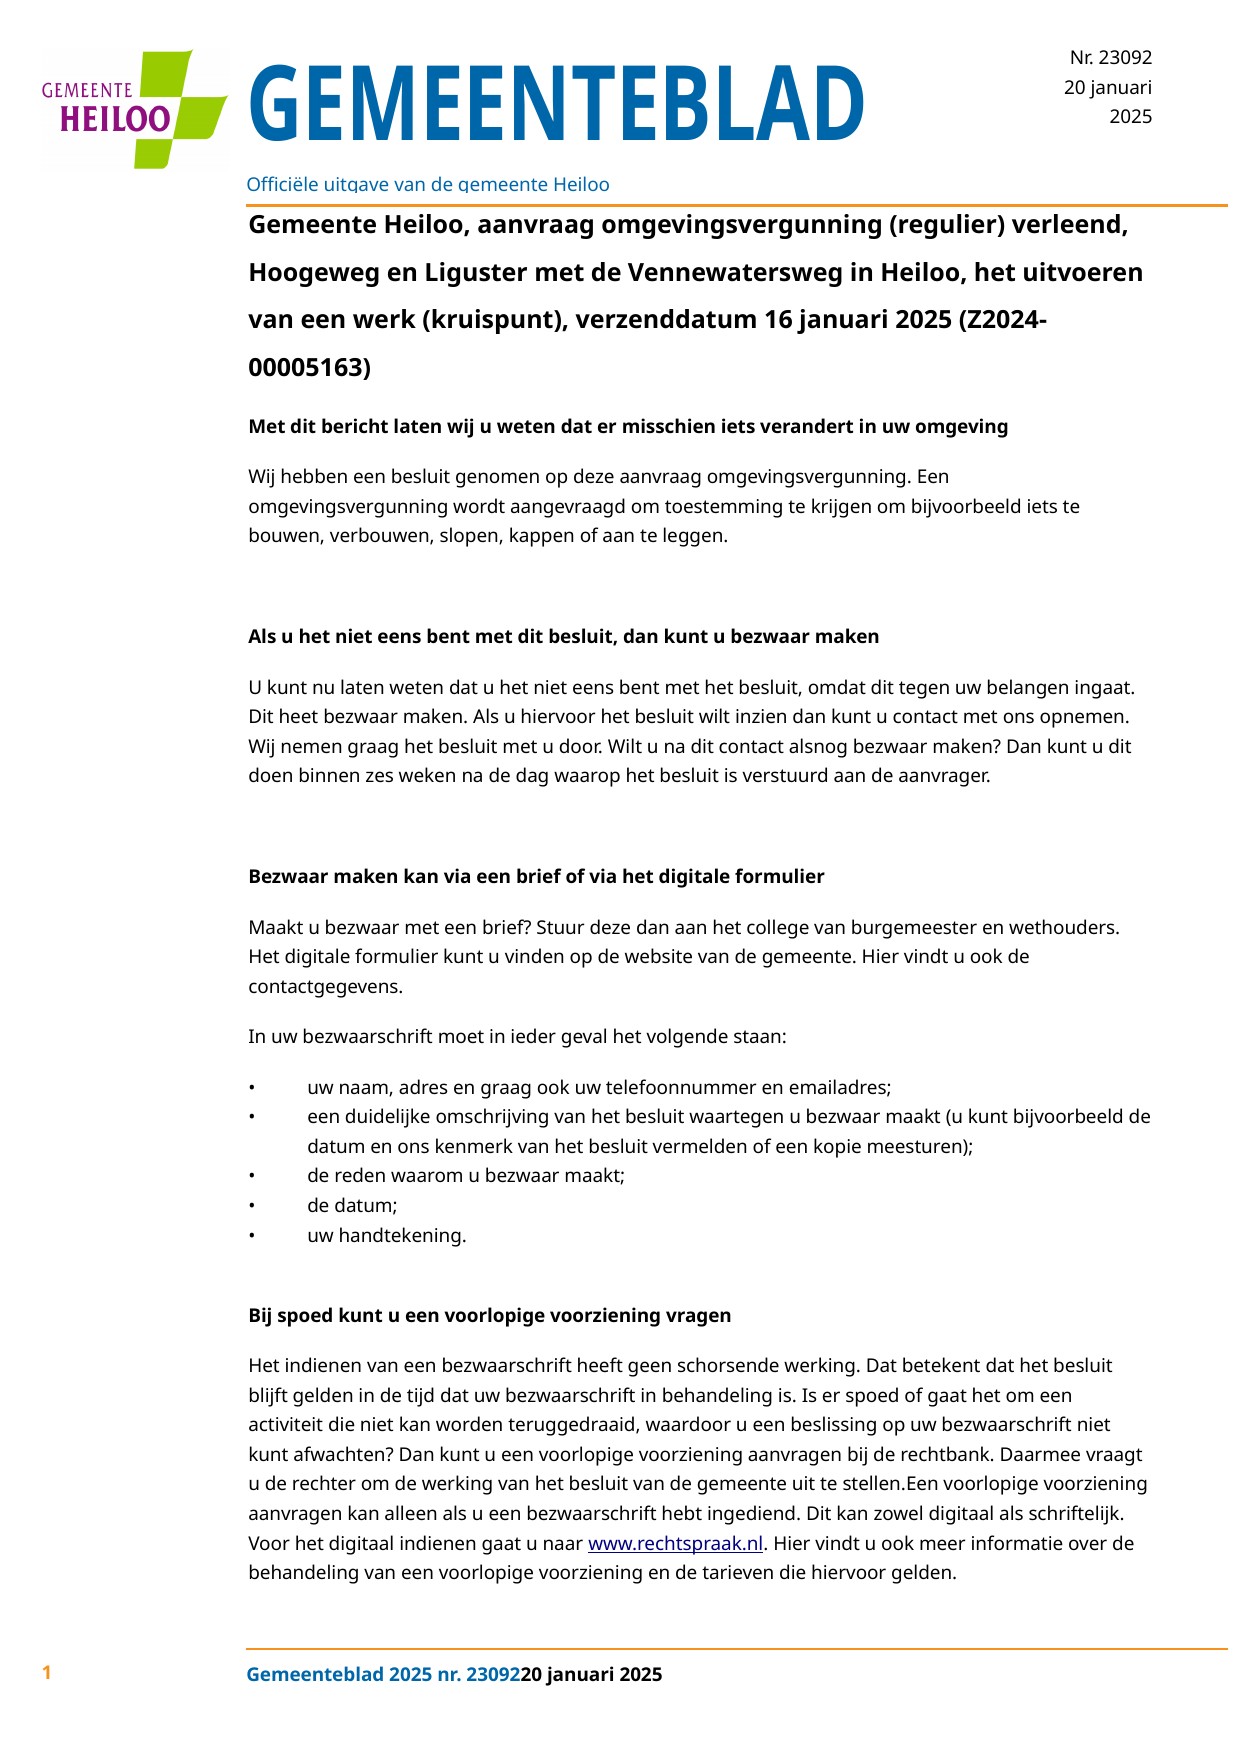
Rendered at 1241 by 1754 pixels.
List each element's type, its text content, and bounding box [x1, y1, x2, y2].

text In uw bezwaarschrift moet in ieder geval het volgende staan: [248, 1023, 1152, 1049]
text Het indienen van een bezwaarschrift heeft geen schorsende werking. Dat betekent dat het besluit blijft gelden in de tijd dat uw bezwaarschrift in behandeling is. Is er spoed of gaat het om een activiteit die niet kan worden teruggedraaid, waardoor u een beslissing op uw bezwaarschrift niet kunt afwachten? Dan kunt u een voorlopige voorziening aanvragen bij de rechtbank. Daarmee vraagt u de rechter om de werking van het besluit van de gemeente uit te stellen.Een voorlopige voorziening aanvragen kan alleen als u een bezwaarschrift hebt ingediend. Dit kan zowel digitaal als schriftelijk. Voor het digitaal indienen gaat u naar www.rechtspraak.nl. Hier vindt u ook meer informatie over de behandeling van een voorlopige voorziening en de tarieven die hiervoor gelden. [248, 1352, 1152, 1585]
list de datum; [248, 1192, 1152, 1218]
text Maakt u bezwaar met een brief? Stuur deze dan aan het college van burgemeester en wethouders. Het digitale formulier kunt u vinden op de website van de gemeente. Hier vindt u ook de contactgegevens. [248, 914, 1152, 999]
text Bezwaar maken kan via een brief of via het digitale formulier [248, 863, 1152, 889]
list uw naam, adres en graag ook uw telefoonnummer en emailadres; [248, 1074, 1152, 1100]
picture [41, 47, 231, 172]
list uw handtekening. [248, 1222, 1152, 1248]
list een duidelijke omschrijving van het besluit waartegen u bezwaar maakt (u kunt bijvoorbeeld de datum en ons kenmerk van het besluit vermelden of een kopie meesturen); [248, 1103, 1152, 1159]
text Met dit bericht laten wij u weten dat er misschien iets verandert in uw omgeving [248, 413, 1152, 439]
text Als u het niet eens bent met dit besluit, dan kunt u bezwaar maken [248, 623, 1152, 649]
text Gemeente Heiloo, aanvraag omgevingsvergunning (regulier) verleend, Hoogeweg en Liguster met de Vennewatersweg in Heiloo, het uitvoeren van een werk (kruispunt), verzenddatum 16 januari 2025 (Z2024-00005163) [248, 207, 1152, 384]
text U kunt nu laten weten dat u het niet eens bent met het besluit, omdat dit tegen uw belangen ingaat. Dit heet bezwaar maken. Als u hiervoor het besluit wilt inzien dan kunt u contact met ons opnemen. Wij nemen graag het besluit met u door. Wilt u na dit contact alsnog bezwaar maken? Dan kunt u dit doen binnen zes weken na de dag waarop het besluit is verstuurd aan de aanvrager. [248, 674, 1152, 788]
text Wij hebben een besluit genomen op deze aanvraag omgevingsvergunning. Een omgevingsvergunning wordt aangevraagd om toestemming te krijgen om bijvoorbeeld iets te bouwen, verbouwen, slopen, kappen of aan te leggen. [248, 463, 1152, 548]
list de reden waarom u bezwaar maakt; [248, 1163, 1152, 1188]
text Bij spoed kunt u een voorlopige voorziening vragen [248, 1302, 1152, 1328]
